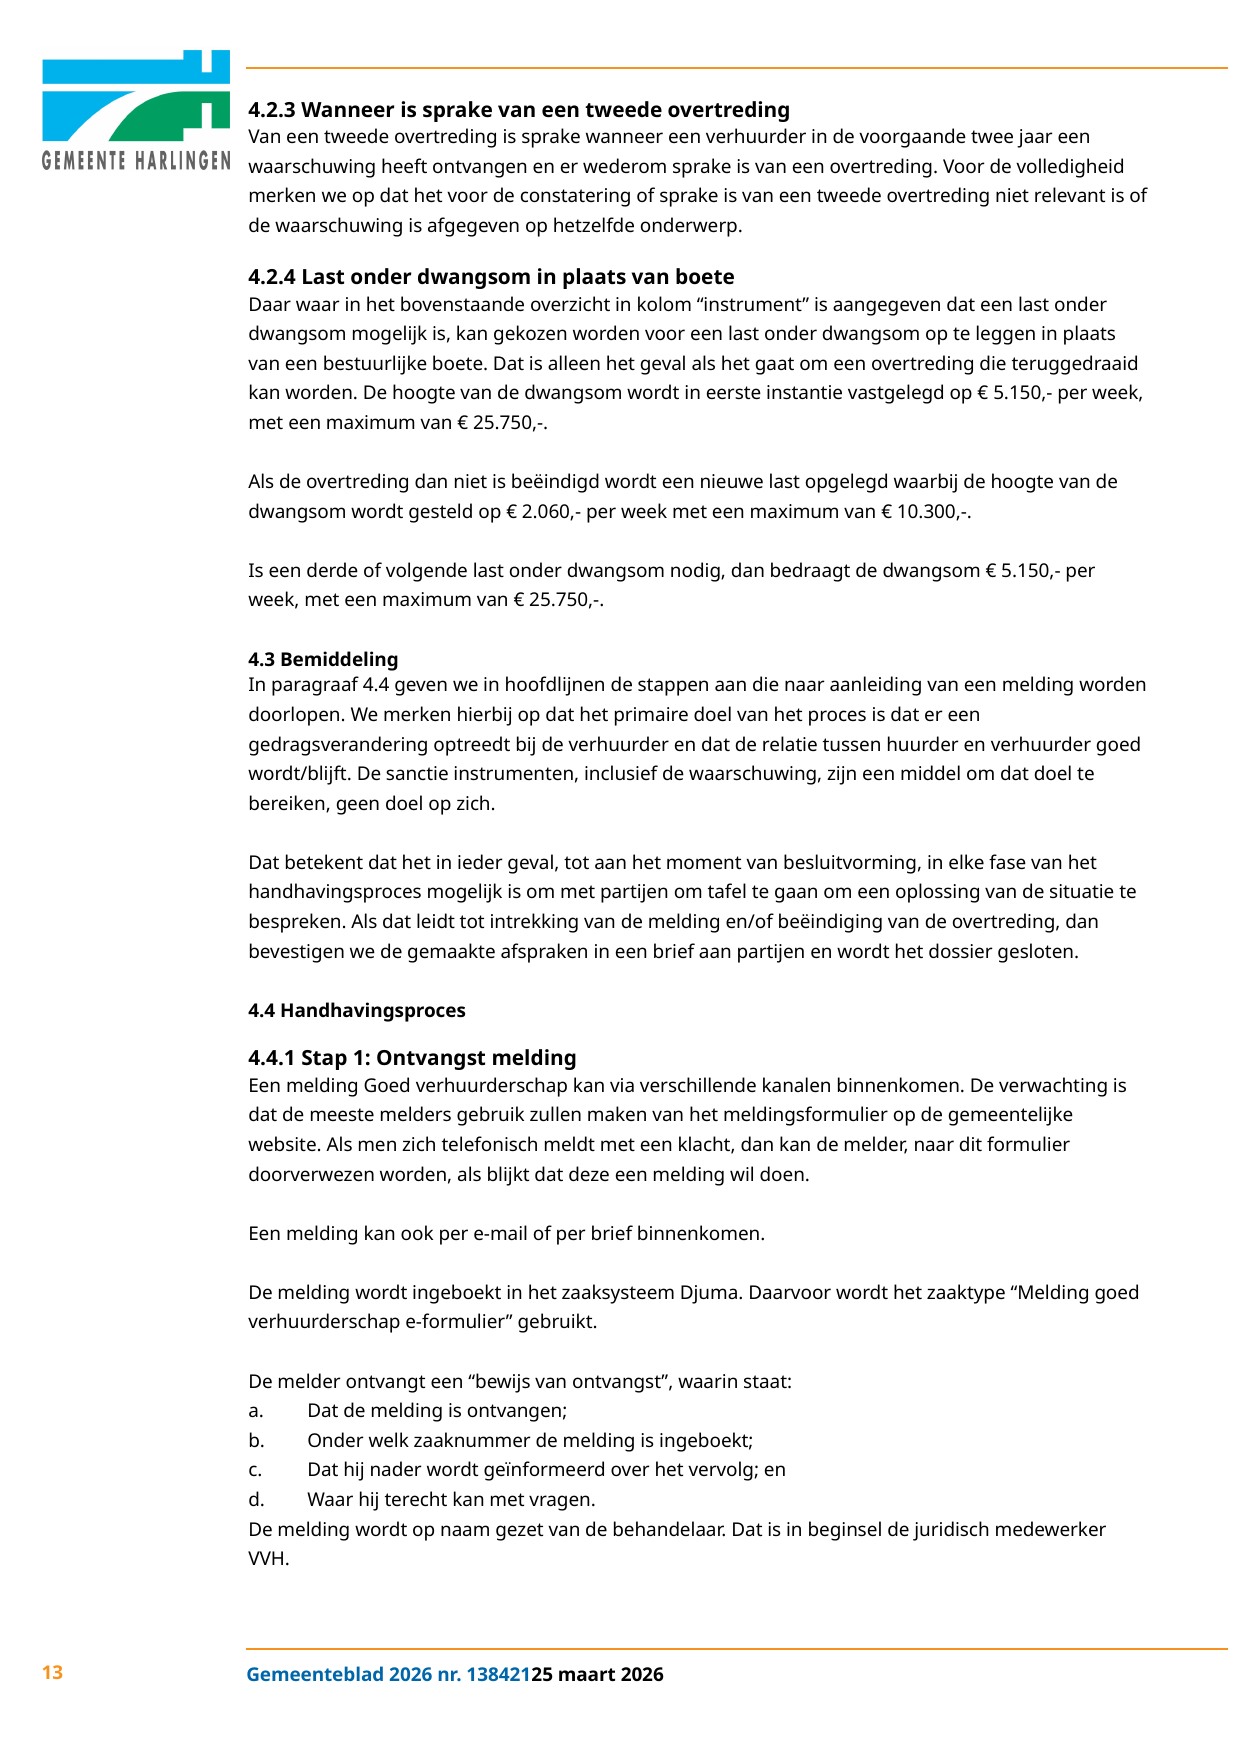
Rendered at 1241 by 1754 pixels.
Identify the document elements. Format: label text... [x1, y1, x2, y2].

text Dat betekent dat het in ieder geval, tot aan het moment van besluitvorming, in elke fase van het handhavingsproces mogelijk is om met partijen om tafel te gaan om een oplossing van de situatie te bespreken. Als dat leidt tot intrekking van de melding en/of beëindiging van de overtreding, dan bevestigen we de gemaakte afspraken in een brief aan partijen en wordt het dossier gesloten. [248, 849, 1152, 963]
text 4.2.4 Last onder dwangsom in plaats van boete [248, 262, 1152, 291]
text 4.3 Bemiddeling [248, 646, 1152, 672]
list Dat de melding is ontvangen; [248, 1397, 1152, 1423]
text Daar waar in het bovenstaande overzicht in kolom “instrument” is aangegeven dat een last onder dwangsom mogelijk is, kan gekozen worden voor een last onder dwangsom op te leggen in plaats van een bestuurlijke boete. Dat is alleen het geval als het gaat om een overtreding die teruggedraaid kan worden. De hoogte van de dwangsom wordt in eerste instantie vastgelegd op € 5.150,- per week, met een maximum van € 25.750,-. [248, 291, 1152, 435]
list Dat hij nader wordt geïnformeerd over het vervolg; en [248, 1457, 1152, 1482]
text Als de overtreding dan niet is beëindigd wordt een nieuwe last opgelegd waarbij de hoogte van de dwangsom wordt gesteld op € 2.060,- per week met een maximum van € 10.300,-. [248, 468, 1152, 524]
list Waar hij terecht kan met vragen. [248, 1486, 1152, 1512]
text 4.4 Handhavingsproces [248, 997, 1152, 1023]
picture [41, 47, 231, 172]
text Is een derde of volgende last onder dwangsom nodig, dan bedraagt de dwangsom € 5.150,- per week, met een maximum van € 25.750,-. [248, 557, 1152, 612]
text 4.2.3 Wanneer is sprake van een tweede overtreding [248, 95, 1152, 123]
text De melder ontvangt een “bewijs van ontvangst”, waarin staat: [248, 1368, 1152, 1393]
text In paragraaf 4.4 geven we in hoofdlijnen de stappen aan die naar aanleiding van een melding worden doorlopen. We merken hierbij op dat het primaire doel van het proces is dat er een gedragsverandering optreedt bij de verhuurder en dat de relatie tussen huurder en verhuurder goed wordt/blijft. De sanctie instrumenten, inclusief de waarschuwing, zijn een middel om dat doel te bereiken, geen doel op zich. [248, 672, 1152, 816]
list Onder welk zaaknummer de melding is ingeboekt; [248, 1427, 1152, 1453]
text De melding wordt op naam gezet van de behandelaar. Dat is in beginsel de juridisch medewerker VVH. [248, 1516, 1152, 1571]
text De melding wordt ingeboekt in het zaaksysteem Djuma. Daarvoor wordt het zaaktype “Melding goed verhuurderschap e-formulier” gebruikt. [248, 1279, 1152, 1334]
text Een melding kan ook per e-mail of per brief binnenkomen. [248, 1220, 1152, 1246]
text 4.4.1 Stap 1: Ontvangst melding [248, 1043, 1152, 1072]
text Van een tweede overtreding is sprake wanneer een verhuurder in de voorgaande twee jaar een waarschuwing heeft ontvangen en er wederom sprake is van een overtreding. Voor de volledigheid merken we op dat het voor de constatering of sprake is van een tweede overtreding niet relevant is of de waarschuwing is afgegeven op hetzelfde onderwerp. [248, 123, 1152, 238]
text Een melding Goed verhuurderschap kan via verschillende kanalen binnenkomen. De verwachting is dat de meeste melders gebruik zullen maken van het meldingsformulier op de gemeentelijke website. Als men zich telefonisch meldt met een klacht, dan kan de melder, naar dit formulier doorverwezen worden, als blijkt dat deze een melding wil doen. [248, 1072, 1152, 1186]
